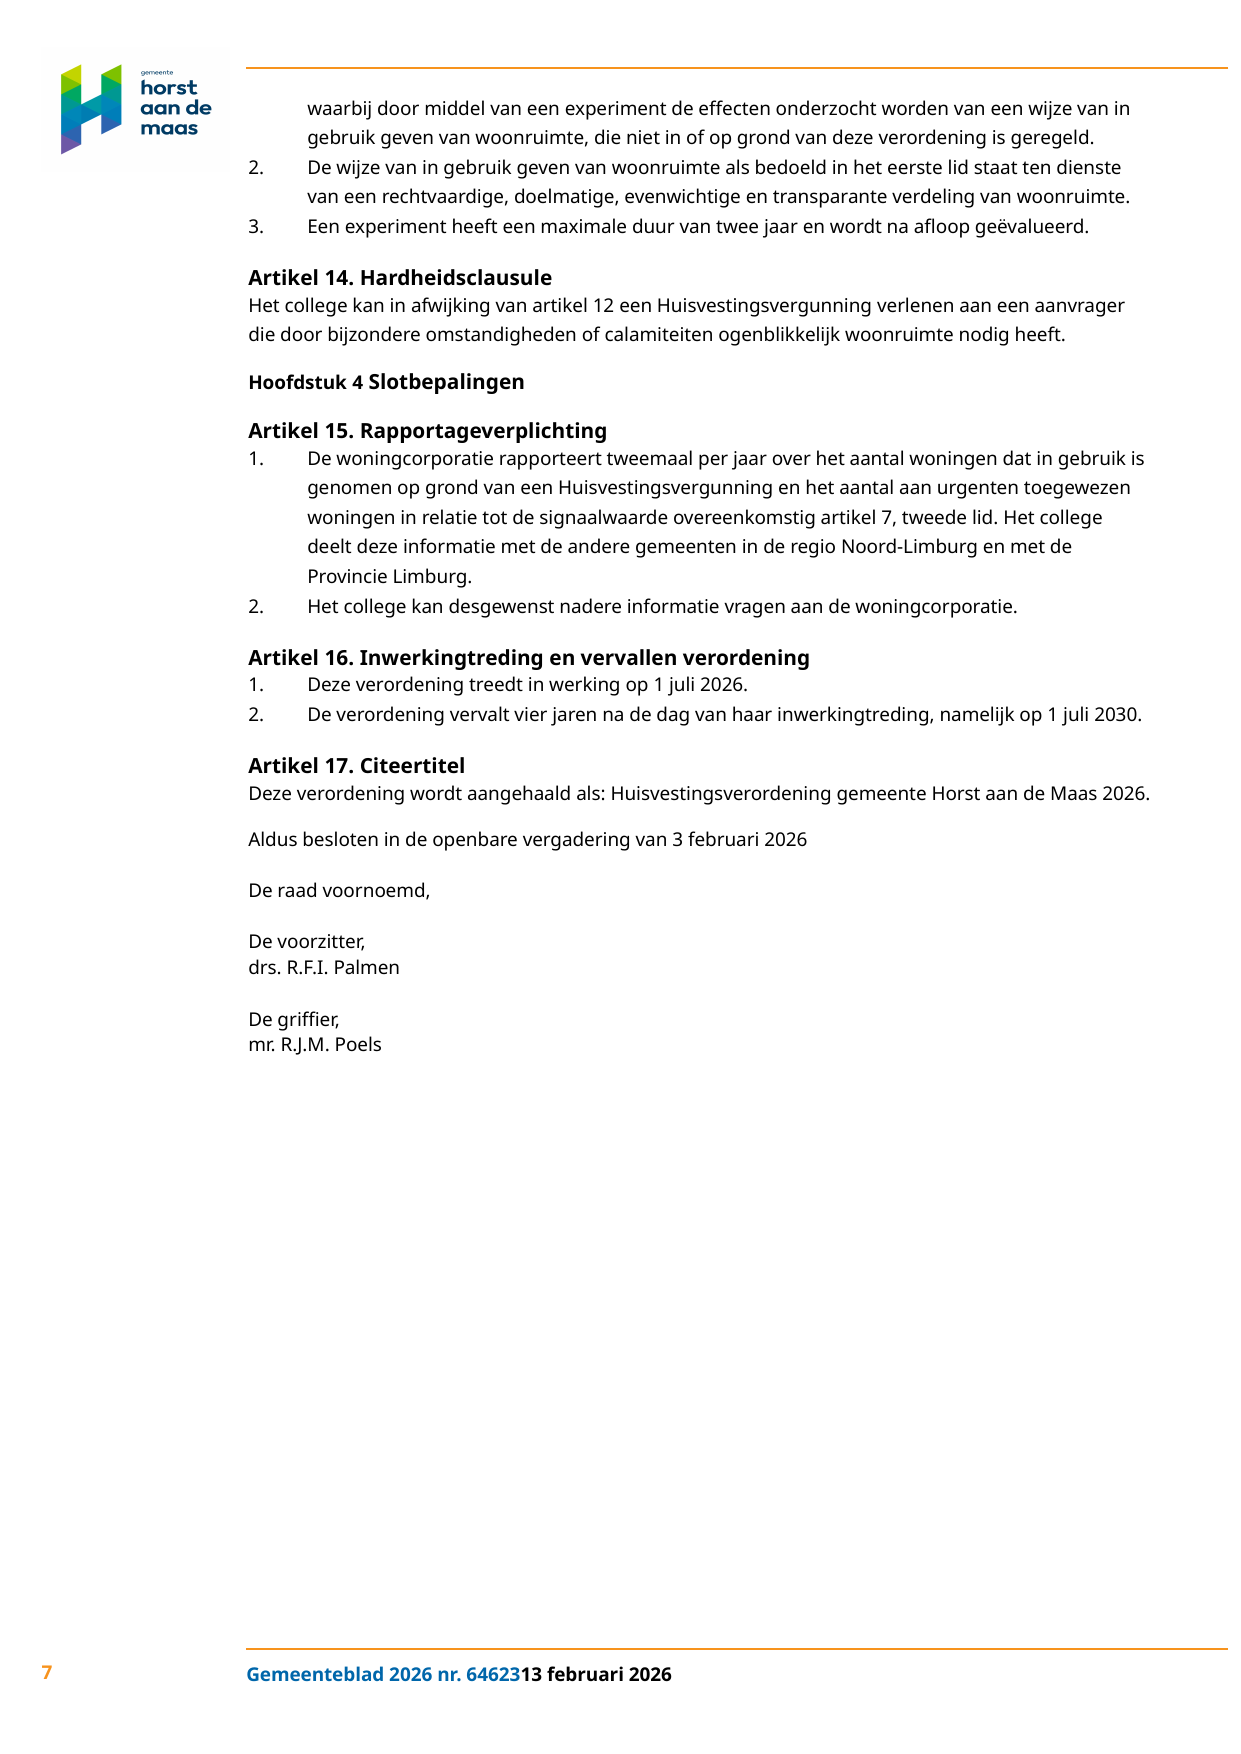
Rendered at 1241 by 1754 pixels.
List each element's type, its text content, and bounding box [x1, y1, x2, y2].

text Deze verordening wordt aangehaald als: Huisvestingsverordening gemeente Horst aan de Maas 2026. [248, 780, 1152, 806]
text Artikel 15. Rapportageverplichting [248, 416, 1152, 445]
text mr. R.J.M. Poels [248, 1032, 1152, 1057]
text Artikel 17. Citeertitel [248, 752, 1152, 780]
list De verordening vervalt vier jaren na de dag van haar inwerkingtreding, namelijk op 1 juli 2030. [248, 701, 1152, 727]
text Artikel 14. Hardheidsclausule [248, 263, 1152, 292]
list Deze verordening treedt in werking op 1 juli 2026. [248, 672, 1152, 697]
list waarbij door middel van een experiment de effecten onderzocht worden van een wijze van in gebruik geven van woonruimte, die niet in of op grond van deze verordening is geregeld. [248, 95, 1152, 150]
text drs. R.F.I. Palmen [248, 954, 1152, 980]
text Aldus besloten in de openbare vergadering van 3 februari 2026 [248, 826, 1152, 851]
text Hoofdstuk 4 Slotbepalingen [248, 367, 1152, 396]
list Het college kan desgewenst nadere informatie vragen aan de woningcorporatie. [248, 593, 1152, 618]
list De woningcorporatie rapporteert tweemaal per jaar over het aantal woningen dat in gebruik is genomen op grond van een Huisvestingsvergunning en het aantal aan urgenten toegewezen woningen in relatie tot de signaalwaarde overeenkomstig artikel 7, tweede lid. Het college deelt deze informatie met de andere gemeenten in de regio Noord-Limburg en met de Provincie Limburg. [248, 445, 1152, 589]
text De griffier, [248, 1006, 1152, 1032]
text Artikel 16. Inwerkingtreding en vervallen verordening [248, 643, 1152, 672]
text Het college kan in afwijking van artikel 12 een Huisvestingsvergunning verlenen aan een aanvrager die door bijzondere omstandigheden of calamiteiten ogenblikkelijk woonruimte nodig heeft. [248, 292, 1152, 347]
list Een experiment heeft een maximale duur van twee jaar en wordt na afloop geëvalueerd. [248, 213, 1152, 239]
picture [41, 47, 231, 172]
list De wijze van in gebruik geven van woonruimte als bedoeld in het eerste lid staat ten dienste van een rechtvaardige, doelmatige, evenwichtige en transparante verdeling van woonruimte. [248, 154, 1152, 209]
text De raad voornoemd, [248, 877, 1152, 903]
text De voorzitter, [248, 929, 1152, 954]
